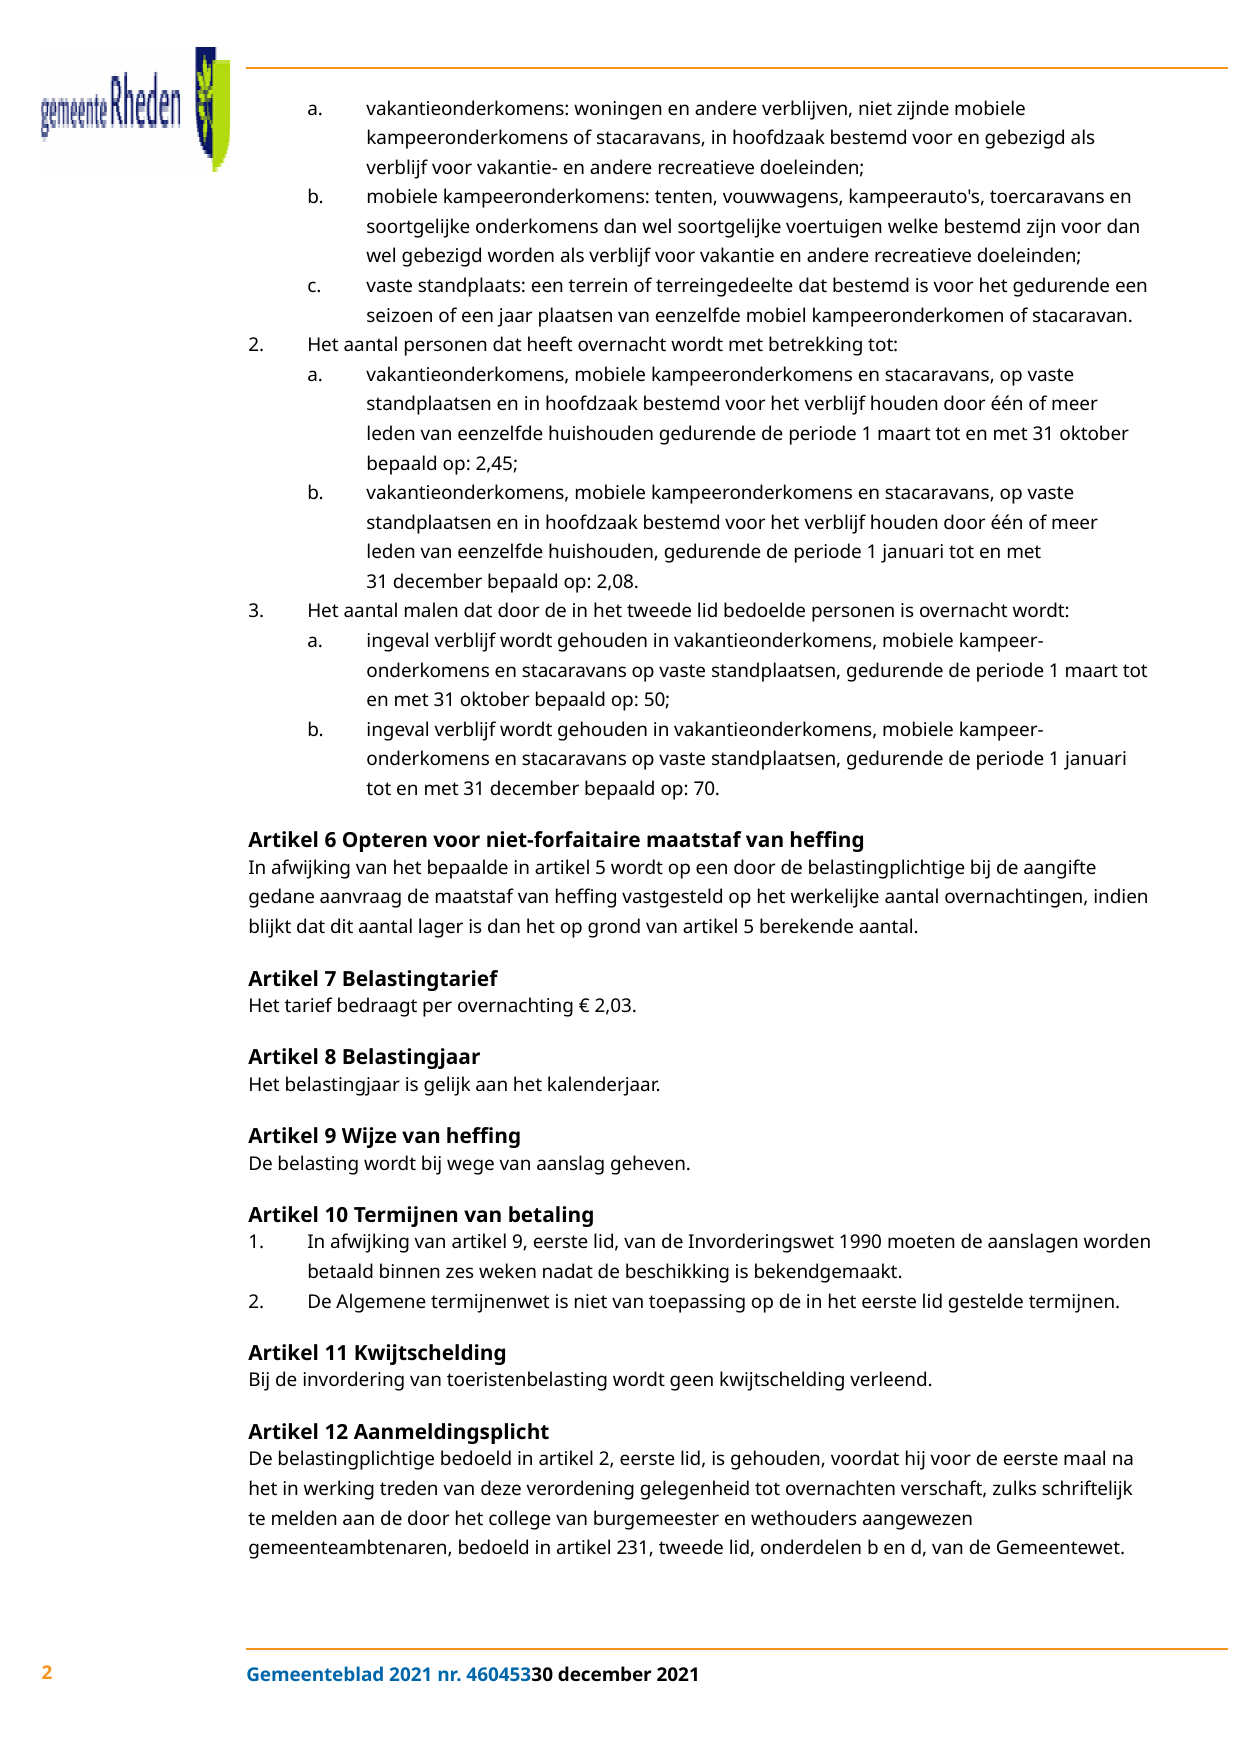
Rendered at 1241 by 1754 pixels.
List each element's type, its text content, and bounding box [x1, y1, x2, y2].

text Artikel 9 Wijze van heffing [248, 1121, 1152, 1150]
list vaste standplaats: een terrein of terreingedeelte dat bestemd is voor het gedurende een seizoen of een jaar plaatsen van eenzelfde mobiel kampeeronderkomen of stacaravan. [307, 272, 1152, 328]
picture [41, 47, 231, 172]
list De Algemene termijnenwet is niet van toepassing op de in het eerste lid gestelde termijnen. [248, 1288, 1152, 1313]
list vakantieonderkomens: woningen en andere verblijven, niet zijnde mobiele kampeeronderkomens of stacaravans, in hoofdzaak bestemd voor en gebezigd als verblijf voor vakantie- en andere recreatieve doeleinden; [307, 95, 1152, 180]
list ingeval verblijf wordt gehouden in vakantieonderkomens, mobiele kampeer-onderkomens en stacaravans op vaste standplaatsen, gedurende de periode 1 januari tot en met 31 december bepaald op: 70. [307, 716, 1152, 801]
text Artikel 6 Opteren voor niet-forfaitaire maatstaf van heffing [248, 826, 1152, 854]
list vakantieonderkomens, mobiele kampeeronderkomens en stacaravans, op vaste standplaatsen en in hoofdzaak bestemd voor het verblijf houden door één of meer leden van eenzelfde huishouden, gedurende de periode 1 januari tot en met 31 december bepaald op: 2,08. [307, 479, 1152, 594]
text Artikel 10 Termijnen van betaling [248, 1200, 1152, 1229]
list In afwijking van artikel 9, eerste lid, van de Invorderingswet 1990 moeten de aanslagen worden betaald binnen zes weken nadat de beschikking is bekendgemaakt. [248, 1229, 1152, 1284]
text Artikel 8 Belastingjaar [248, 1042, 1152, 1071]
text Het belastingjaar is gelijk aan het kalenderjaar. [248, 1071, 1152, 1097]
text In afwijking van het bepaalde in artikel 5 wordt op een door de belastingplichtige bij de aangifte gedane aanvraag de maatstaf van heffing vastgesteld op het werkelijke aantal overnachtingen, indien blijkt dat dit aantal lager is dan het op grond van artikel 5 berekende aantal. [248, 854, 1152, 939]
list vakantieonderkomens, mobiele kampeeronderkomens en stacaravans, op vaste standplaatsen en in hoofdzaak bestemd voor het verblijf houden door één of meer leden van eenzelfde huishouden gedurende de periode 1 maart tot en met 31 oktober bepaald op: 2,45; [307, 361, 1152, 476]
text De belasting wordt bij wege van aanslag geheven. [248, 1150, 1152, 1176]
text Artikel 12 Aanmeldingsplicht [248, 1417, 1152, 1446]
list Het aantal personen dat heeft overnacht wordt met betrekking tot: [248, 331, 1152, 357]
text Het tarief bedraagt per overnachting € 2,03. [248, 992, 1152, 1018]
list mobiele kampeeronderkomens: tenten, vouwwagens, kampeerauto's, toercaravans en soortgelijke onderkomens dan wel soortgelijke voertuigen welke bestemd zijn voor dan wel gebezigd worden als verblijf voor vakantie en andere recreatieve doeleinden; [307, 183, 1152, 268]
text Bij de invordering van toeristenbelasting wordt geen kwijtschelding verleend. [248, 1367, 1152, 1392]
text Artikel 11 Kwijtschelding [248, 1338, 1152, 1367]
list Het aantal malen dat door de in het tweede lid bedoelde personen is overnacht wordt: [248, 598, 1152, 623]
list ingeval verblijf wordt gehouden in vakantieonderkomens, mobiele kampeer-onderkomens en stacaravans op vaste standplaatsen, gedurende de periode 1 maart tot en met 31 oktober bepaald op: 50; [307, 627, 1152, 712]
text De belastingplichtige bedoeld in artikel 2, eerste lid, is gehouden, voordat hij voor de eerste maal na het in werking treden van deze verordening gelegenheid tot overnachten verschaft, zulks schriftelijk te melden aan de door het college van burgemeester en wethouders aangewezen gemeenteambtenaren, bedoeld in artikel 231, tweede lid, onderdelen b en d, van de Gemeentewet. [248, 1446, 1152, 1560]
text Artikel 7 Belastingtarief [248, 964, 1152, 992]
